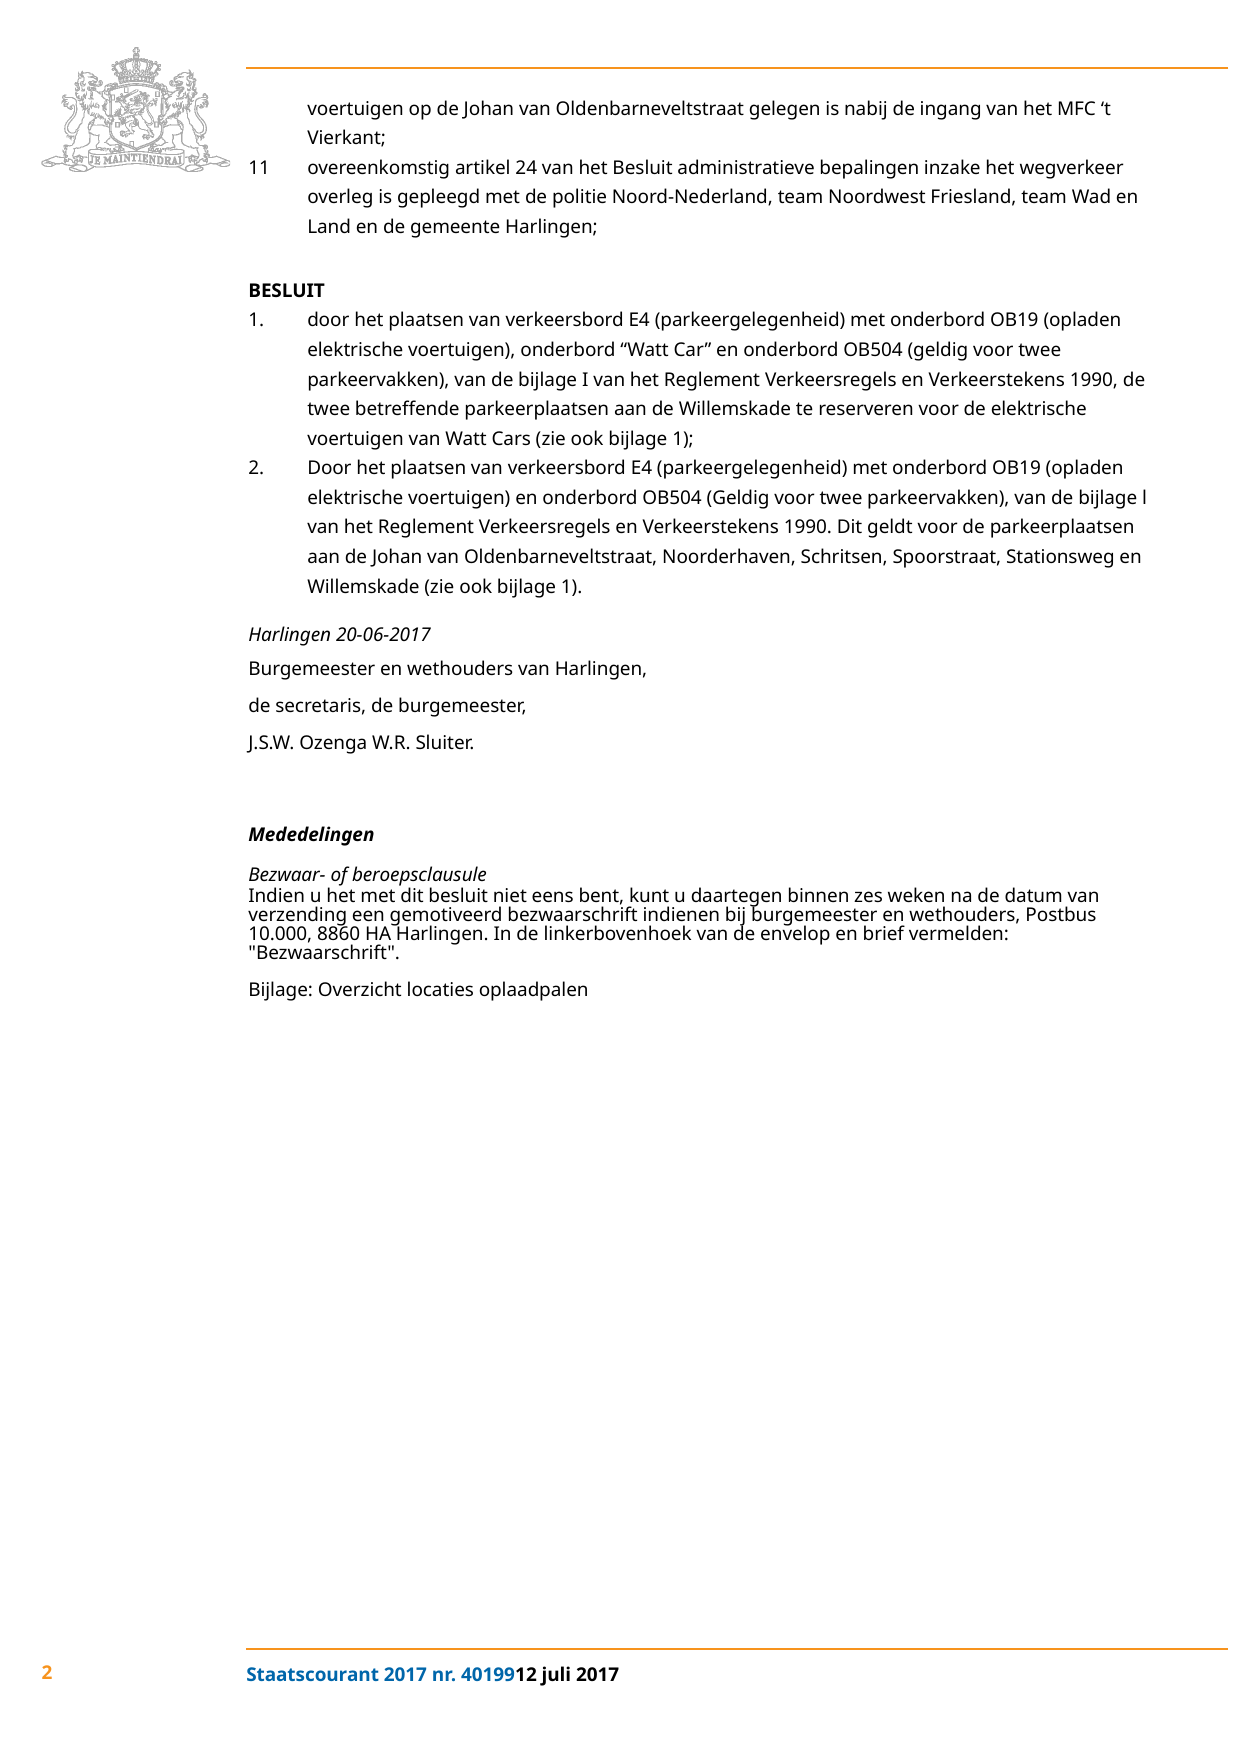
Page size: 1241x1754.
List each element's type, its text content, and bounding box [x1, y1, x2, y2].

list Door het plaatsen van verkeersbord E4 (parkeergelegenheid) met onderbord OB19 (opladen elektrische voertuigen) en onderbord OB504 (Geldig voor twee parkeervakken), van de bijlage l van het Reglement Verkeersregels en Verkeerstekens 1990. Dit geldt voor de parkeerplaatsen aan de Johan van Oldenbarneveltstraat, Noorderhaven, Schritsen, Spoorstraat, Stationsweg en Willemskade (zie ook bijlage 1). [248, 454, 1152, 599]
picture [41, 47, 231, 172]
text de secretaris, de burgemeester, [248, 697, 1152, 716]
text Bezwaar- of beroepsclausule [248, 861, 1152, 887]
text BESLUIT [248, 277, 1152, 303]
text Mededelingen [248, 822, 1152, 847]
text Harlingen 20-06-2017 [248, 621, 1152, 646]
text Burgemeester en wethouders van Harlingen, [248, 660, 1152, 679]
text Indien u het met dit besluit niet eens bent, kunt u daartegen binnen zes weken na de datum van verzending een gemotiveerd bezwaarschrift indienen bij burgemeester en wethouders, Postbus 10.000, 8860 HA Harlingen. In de linkerbovenhoek van de envelop en brief vermelden: "Bezwaarschrift". [248, 887, 1152, 964]
list overeenkomstig artikel 24 van het Besluit administratieve bepalingen inzake het wegverkeer overleg is gepleegd met de politie Noord-Nederland, team Noordwest Friesland, team Wad en Land en de gemeente Harlingen; [248, 154, 1152, 239]
text J.S.W. Ozenga W.R. Sluiter. [248, 734, 1152, 753]
list door het plaatsen van verkeersbord E4 (parkeergelegenheid) met onderbord OB19 (opladen elektrische voertuigen), onderbord “Watt Car” en onderbord OB504 (geldig voor twee parkeervakken), van de bijlage I van het Reglement Verkeersregels en Verkeerstekens 1990, de twee betreffende parkeerplaatsen aan de Willemskade te reserveren voor de elektrische voertuigen van Watt Cars (zie ook bijlage 1); [248, 307, 1152, 451]
text Bijlage: Overzicht locaties oplaadpalen [248, 981, 1152, 1001]
list voertuigen op de Johan van Oldenbarneveltstraat gelegen is nabij de ingang van het MFC ‘t Vierkant; [248, 95, 1152, 150]
